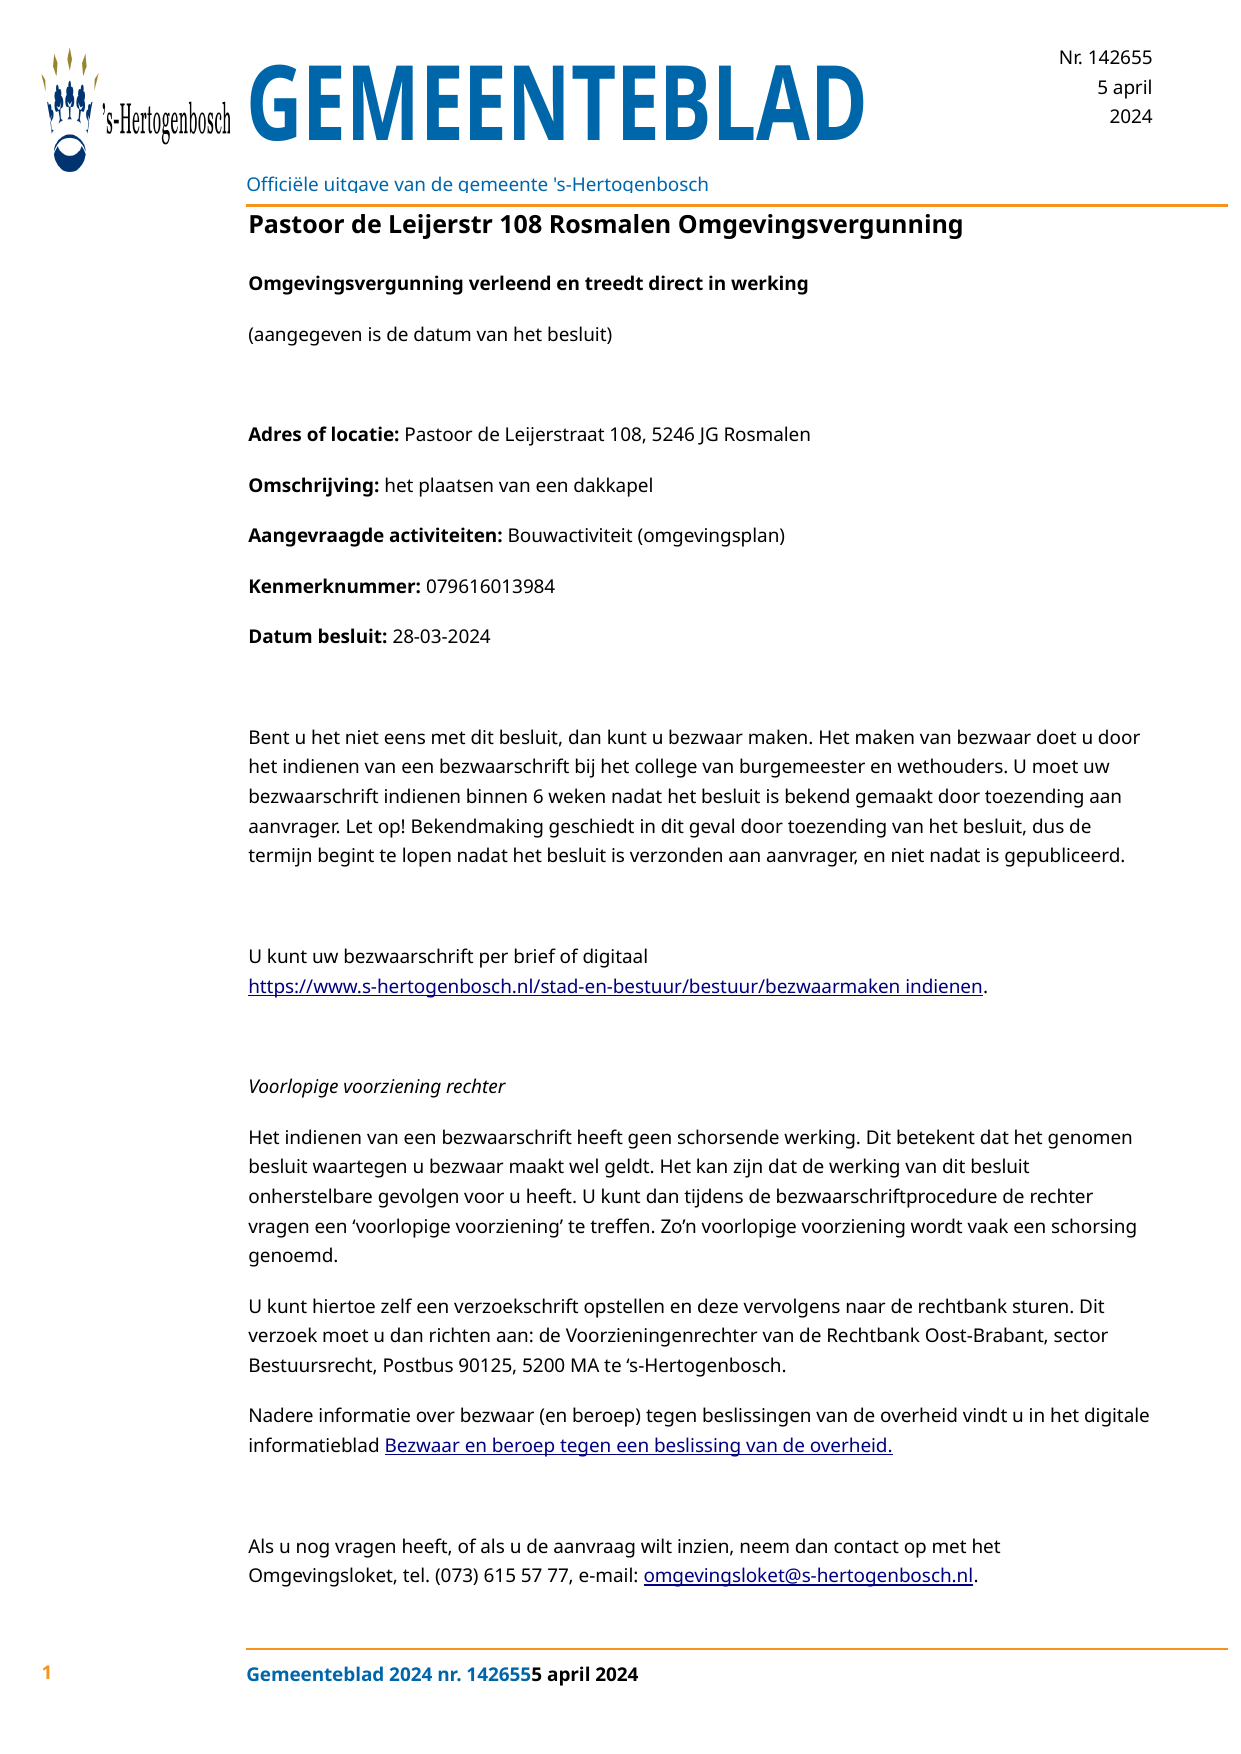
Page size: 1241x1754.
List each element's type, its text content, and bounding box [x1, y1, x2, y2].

text Nadere informatie over bezwaar (en beroep) tegen beslissingen van de overheid vindt u in het digitale informatieblad Bezwaar en beroep tegen een beslissing van de overheid. [248, 1402, 1152, 1458]
text Als u nog vragen heeft, of als u de aanvraag wilt inzien, neem dan contact op met het Omgevingsloket, tel. (073) 615 57 77, e-mail: omgevingsloket@s-hertogenbosch.nl. [248, 1533, 1152, 1588]
text Pastoor de Leijerstr 108 Rosmalen Omgevingsvergunning [248, 207, 1152, 241]
text (aangegeven is de datum van het besluit) [248, 321, 1152, 346]
text U kunt hiertoe zelf een verzoekschrift opstellen en deze vervolgens naar de rechtbank sturen. Dit verzoek moet u dan richten aan: de Voorzieningenrechter van de Rechtbank Oost-Brabant, sector Bestuursrecht, Postbus 90125, 5200 MA te ‘s-Hertogenbosch. [248, 1293, 1152, 1378]
text Datum besluit: 28-03-2024 [248, 623, 1152, 649]
text Bent u het niet eens met dit besluit, dan kunt u bezwaar maken. Het maken van bezwaar doet u door het indienen van een bezwaarschrift bij het college van burgemeester en wethouders. U moet uw bezwaarschrift indienen binnen 6 weken nadat het besluit is bekend gemaakt door toezending aan aanvrager. Let op! Bekendmaking geschiedt in dit geval door toezending van het besluit, dus de termijn begint te lopen nadat het besluit is verzonden aan aanvrager, en niet nadat is gepubliceerd. [248, 724, 1152, 868]
text Voorlopige voorziening rechter [248, 1074, 1152, 1099]
text Kenmerknummer: 079616013984 [248, 573, 1152, 598]
text Omschrijving: het plaatsen van een dakkapel [248, 472, 1152, 498]
text Het indienen van een bezwaarschrift heeft geen schorsende werking. Dit betekent dat het genomen besluit waartegen u bezwaar maakt wel geldt. Het kan zijn dat de werking van dit besluit onherstelbare gevolgen voor u heeft. U kunt dan tijdens de bezwaarschriftprocedure de rechter vragen een ‘voorlopige voorziening’ te treffen. Zo’n voorlopige voorziening wordt vaak een schorsing genoemd. [248, 1124, 1152, 1268]
text U kunt uw bezwaarschrift per brief of digitaal https://www.s-hertogenbosch.nl/stad-en-bestuur/bestuur/bezwaarmaken indienen. [248, 943, 1152, 998]
text Adres of locatie: Pastoor de Leijerstraat 108, 5246 JG Rosmalen [248, 422, 1152, 447]
text Omgevingsvergunning verleend en treedt direct in werking [248, 270, 1152, 296]
text Aangevraagde activiteiten: Bouwactiviteit (omgevingsplan) [248, 522, 1152, 548]
picture [41, 47, 231, 172]
